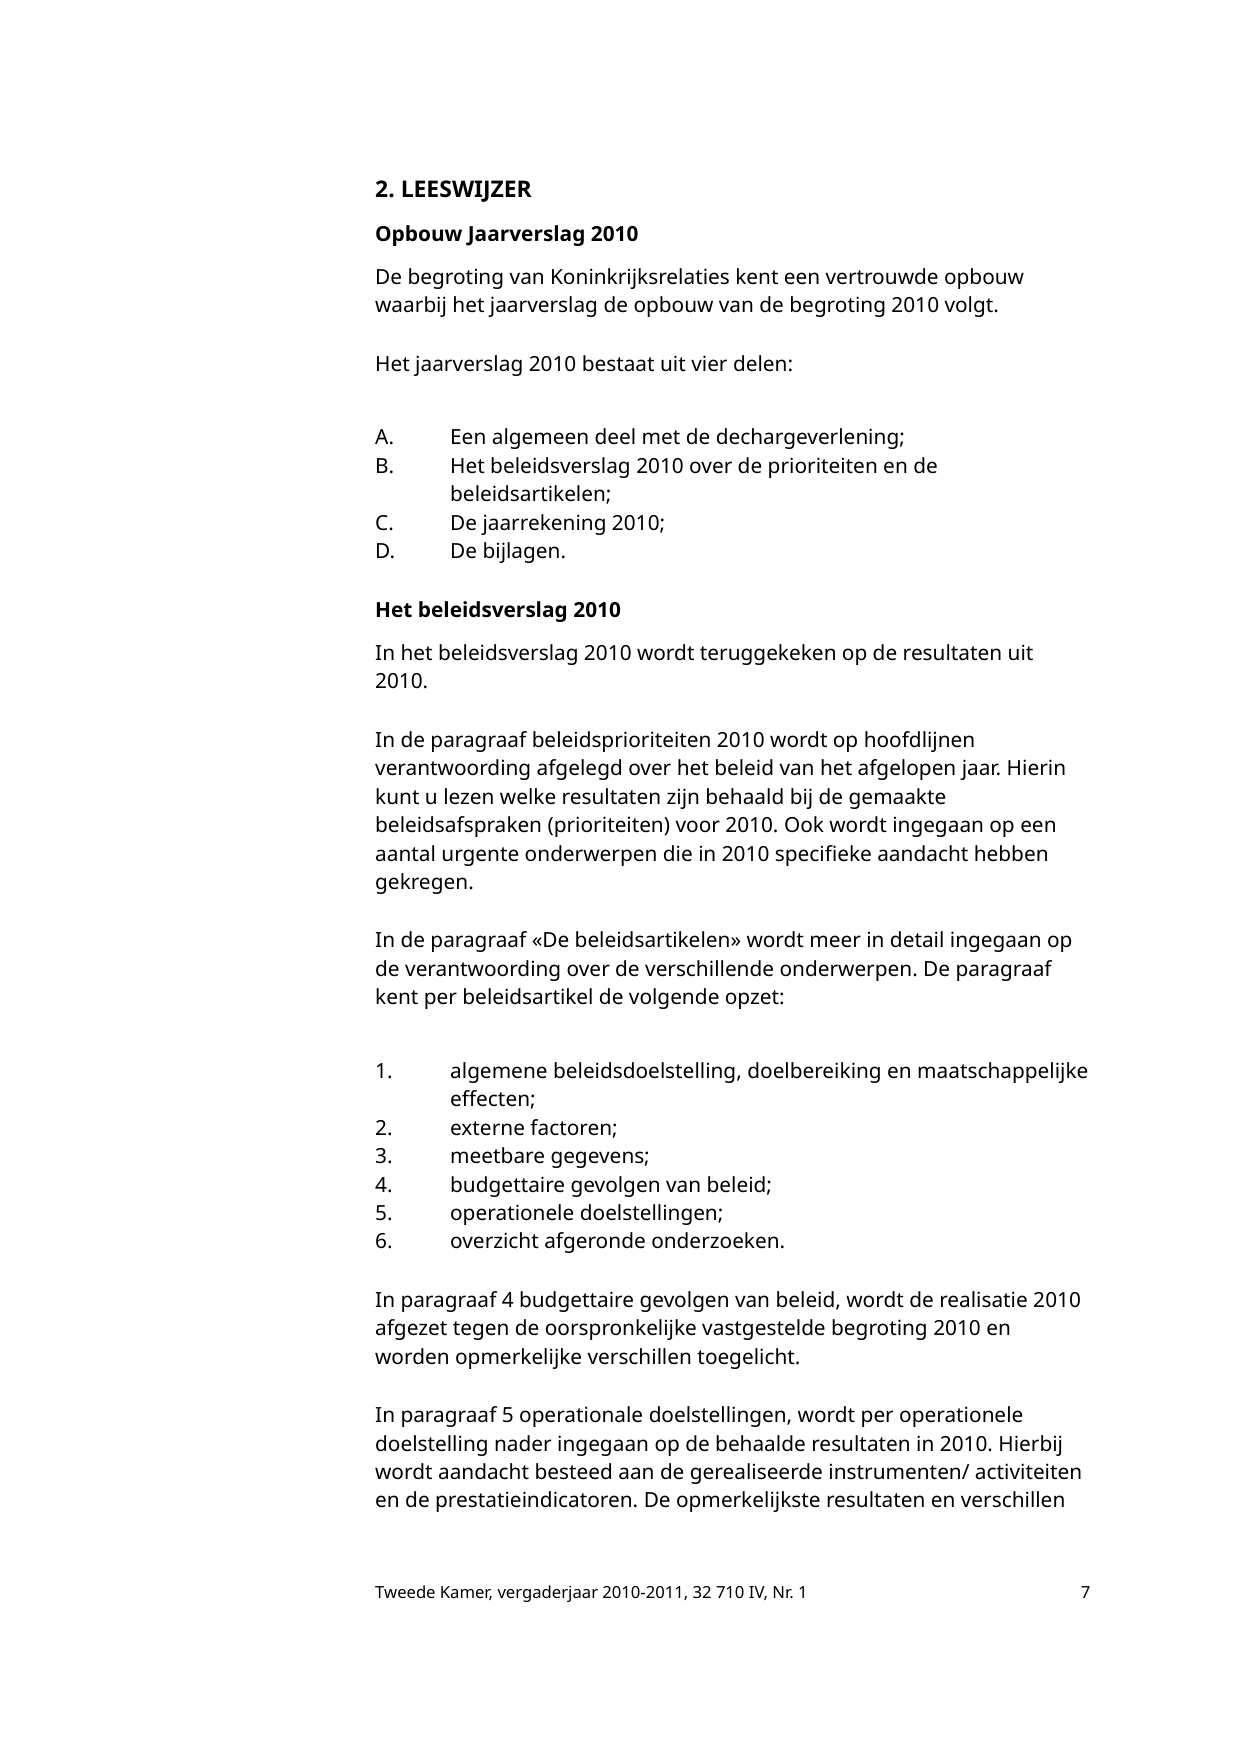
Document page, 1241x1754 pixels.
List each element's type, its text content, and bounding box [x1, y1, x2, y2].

list De bijlagen. [375, 536, 1090, 565]
text In paragraaf 5 operationale doelstellingen, wordt per operationele doelstelling nader ingegaan op de behaalde resultaten in 2010. Hierbij wordt aandacht besteed aan de gerealiseerde instrumenten/ activiteiten en de prestatieindicatoren. De opmerkelijkste resultaten en verschillen [375, 1400, 1090, 1514]
list budgettaire gevolgen van beleid; [375, 1170, 1090, 1198]
list overzicht afgeronde onderzoeken. [375, 1227, 1090, 1255]
text Het beleidsverslag 2010 [375, 595, 1090, 623]
text In de paragraaf «De beleidsartikelen» wordt meer in detail ingegaan op de verantwoording over de verschillende onderwerpen. De paragraaf kent per beleidsartikel de volgende opzet: [375, 926, 1090, 1011]
list externe factoren; [375, 1113, 1090, 1141]
list De jaarrekening 2010; [375, 508, 1090, 536]
text In de paragraaf beleidsprioriteiten 2010 wordt op hoofdlijnen verantwoording afgelegd over het beleid van het afgelopen jaar. Hierin kunt u lezen welke resultaten zijn behaald bij de gemaakte beleidsafspraken (prioriteiten) voor 2010. Ook wordt ingegaan op een aantal urgente onderwerpen die in 2010 specifieke aandacht hebben gekregen. [375, 725, 1090, 896]
list Het beleidsverslag 2010 over de prioriteiten en de beleidsartikelen; [375, 451, 1090, 508]
text Opbouw Jaarverslag 2010 [375, 219, 1090, 247]
list Een algemeen deel met de dechargeverlening; [375, 422, 1090, 451]
subtitle 2. LEESWIJZER [375, 172, 1090, 204]
list operationele doelstellingen; [375, 1198, 1090, 1227]
text De begroting van Koninkrijksrelaties kent een vertrouwde opbouw waarbij het jaarverslag de opbouw van de begroting 2010 volgt. [375, 262, 1090, 319]
list algemene beleidsdoelstelling, doelbereiking en maatschappelijke effecten; [375, 1056, 1090, 1113]
list meetbare gegevens; [375, 1141, 1090, 1170]
text In paragraaf 4 budgettaire gevolgen van beleid, wordt de realisatie 2010 afgezet tegen de oorspronkelijke vastgestelde begroting 2010 en worden opmerkelijke verschillen toegelicht. [375, 1285, 1090, 1370]
text In het beleidsverslag 2010 wordt teruggekeken op de resultaten uit 2010. [375, 638, 1090, 695]
text Het jaarverslag 2010 bestaat uit vier delen: [375, 349, 1090, 377]
